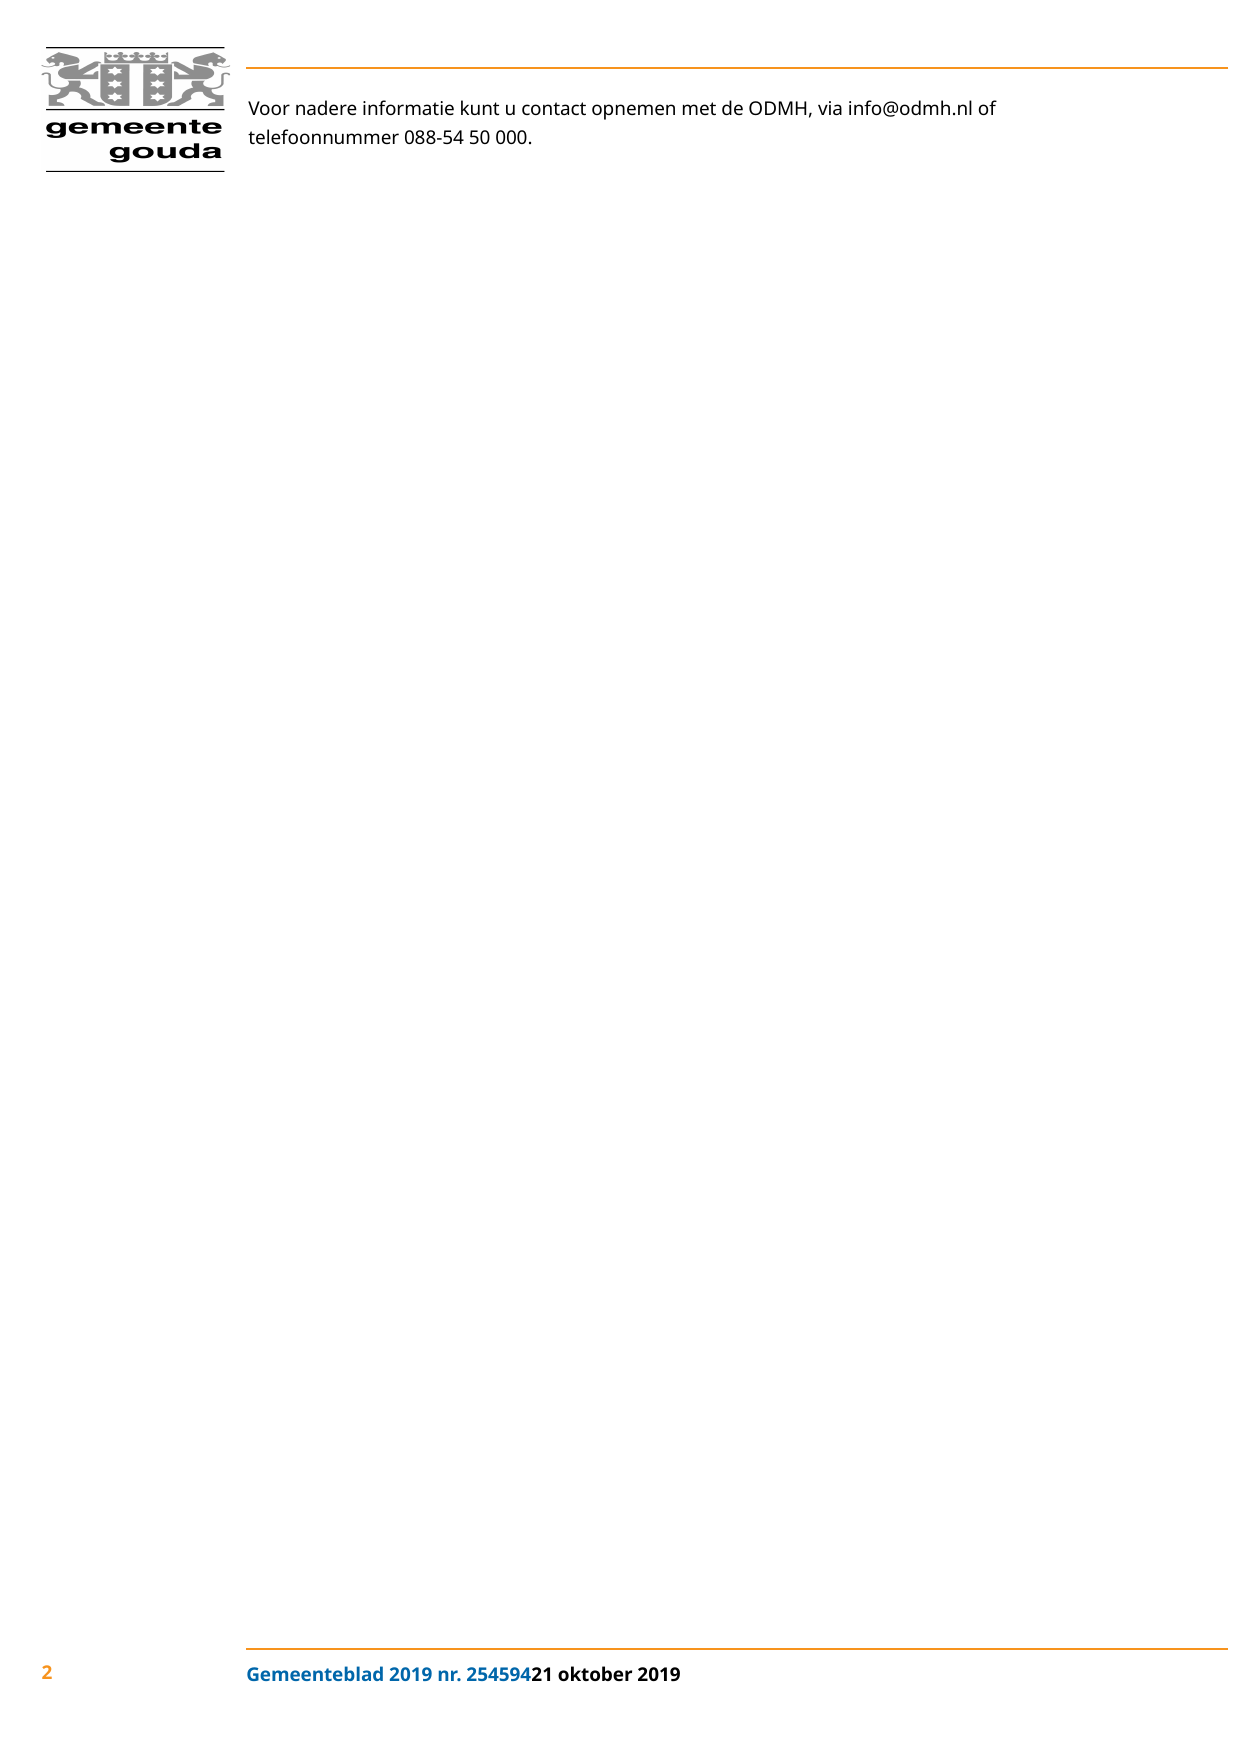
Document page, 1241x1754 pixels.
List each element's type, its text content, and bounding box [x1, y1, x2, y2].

picture [41, 47, 231, 172]
text Voor nadere informatie kunt u contact opnemen met de ODMH, via info@odmh.nl of telefoonnummer 088-54 50 000. [248, 95, 1152, 150]
